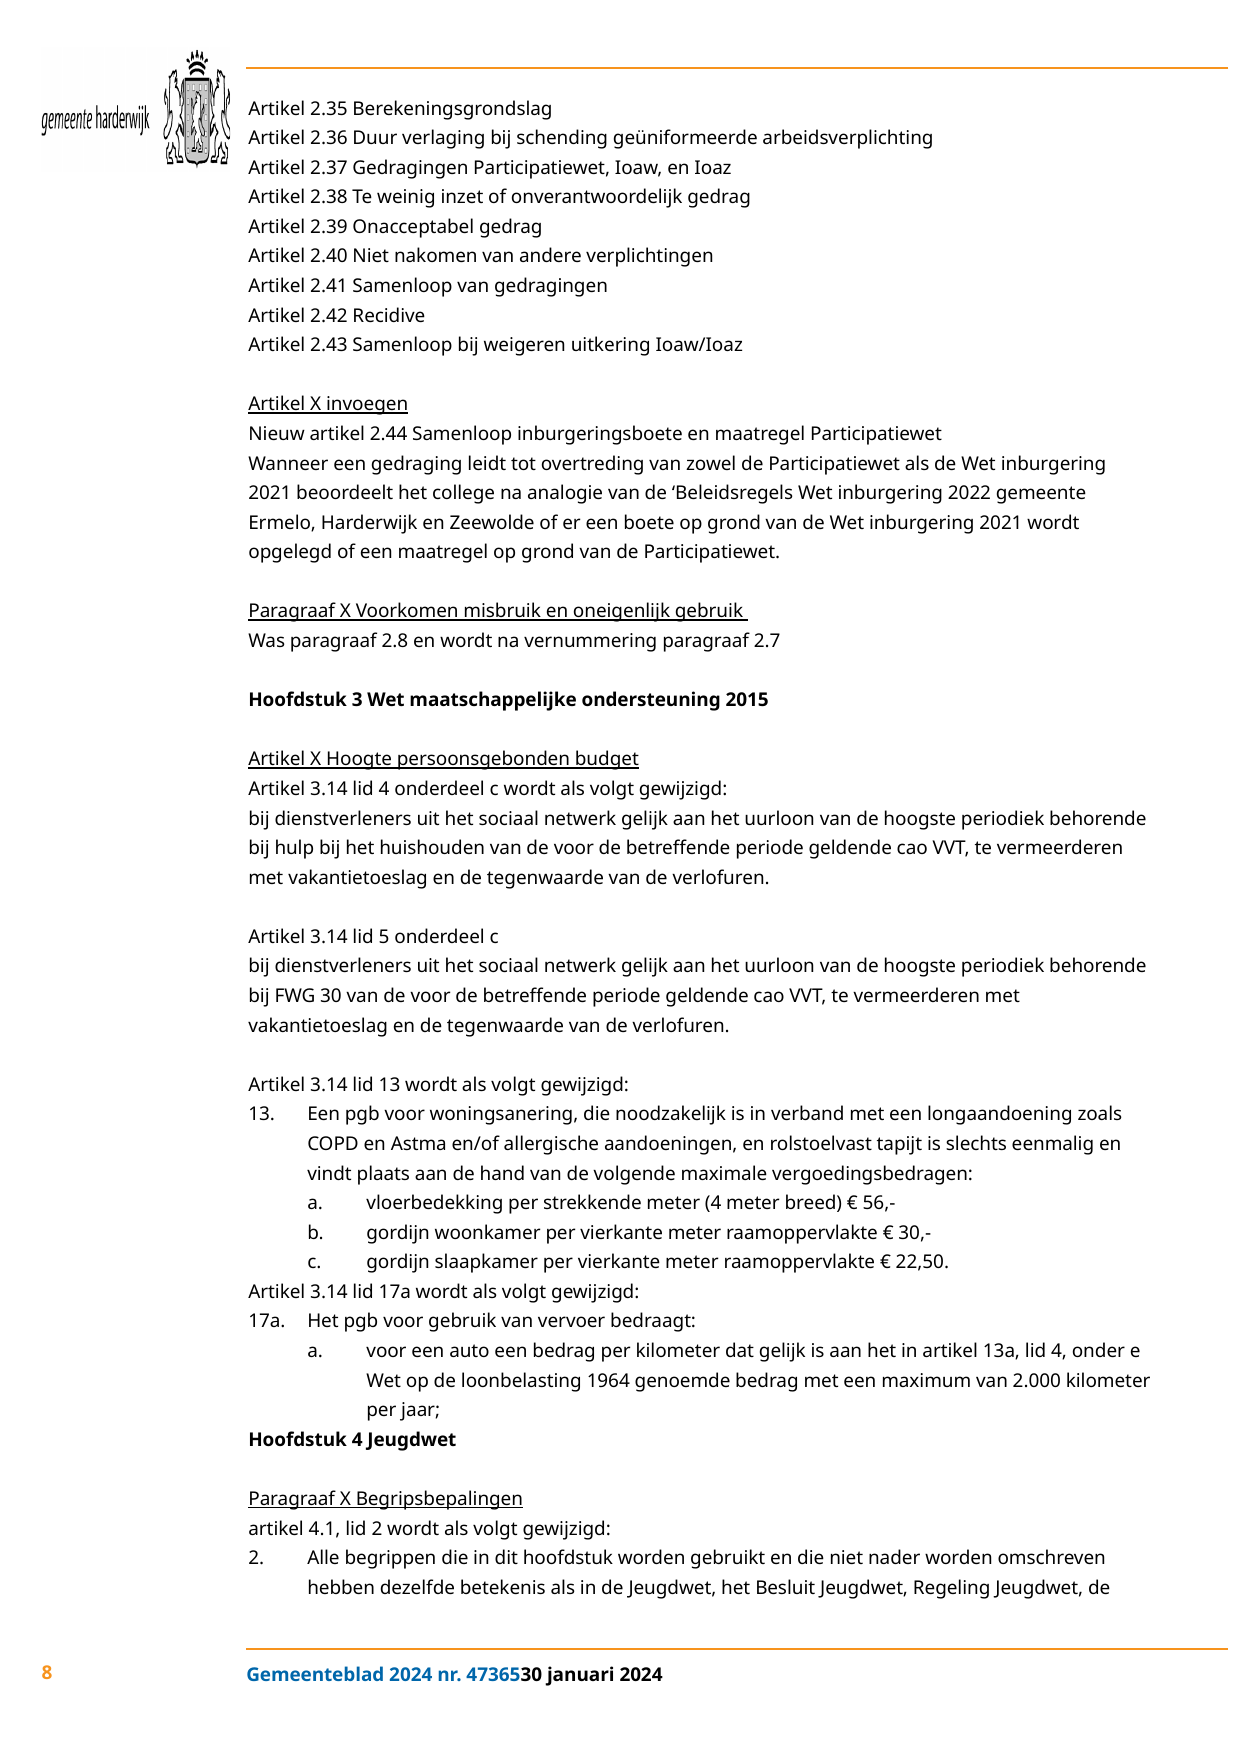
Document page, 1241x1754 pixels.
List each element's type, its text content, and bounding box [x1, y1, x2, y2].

text Paragraaf X Begripsbepalingen [248, 1485, 1152, 1511]
picture [41, 47, 231, 172]
text Artikel 3.14 lid 17a wordt als volgt gewijzigd: [248, 1278, 1152, 1304]
text Artikel 2.42 Recidive [248, 302, 1152, 328]
text bij dienstverleners uit het sociaal netwerk gelijk aan het uurloon van de hoogste periodiek behorende bij FWG 30 van de voor de betreffende periode geldende cao VVT, te vermeerderen met vakantietoeslag en de tegenwaarde van de verlofuren. [248, 953, 1152, 1038]
text Artikel 3.14 lid 13 wordt als volgt gewijzigd: [248, 1071, 1152, 1097]
text Artikel 2.41 Samenloop van gedragingen [248, 272, 1152, 298]
list gordijn woonkamer per vierkante meter raamoppervlakte € 30,- [307, 1219, 1152, 1245]
list voor een auto een bedrag per kilometer dat gelijk is aan het in artikel 13a, lid 4, onder e Wet op de loonbelasting 1964 genoemde bedrag met een maximum van 2.000 kilometer per jaar; [307, 1337, 1152, 1422]
text Nieuw artikel 2.44 Samenloop inburgeringsboete en maatregel Participatiewet [248, 420, 1152, 446]
text Was paragraaf 2.8 en wordt na vernummering paragraaf 2.7 [248, 627, 1152, 653]
text Artikel 3.14 lid 5 onderdeel c [248, 923, 1152, 949]
text Artikel 3.14 lid 4 onderdeel c wordt als volgt gewijzigd: [248, 775, 1152, 801]
list Alle begrippen die in dit hoofdstuk worden gebruikt en die niet nader worden omschreven hebben dezelfde betekenis als in de Jeugdwet, het Besluit Jeugdwet, Regeling Jeugdwet, de [248, 1544, 1152, 1600]
text bij dienstverleners uit het sociaal netwerk gelijk aan het uurloon van de hoogste periodiek behorende bij hulp bij het huishouden van de voor de betreffende periode geldende cao VVT, te vermeerderen met vakantietoeslag en de tegenwaarde van de verlofuren. [248, 805, 1152, 890]
list gordijn slaapkamer per vierkante meter raamoppervlakte € 22,50. [307, 1248, 1152, 1274]
text Hoofdstuk 3 Wet maatschappelijke ondersteuning 2015 [248, 686, 1152, 712]
text Wanneer een gedraging leidt tot overtreding van zowel de Participatiewet als de Wet inburgering 2021 beoordeelt het college na analogie van de ‘Beleidsregels Wet inburgering 2022 gemeente Ermelo, Harderwijk en Zeewolde of er een boete op grond van de Wet inburgering 2021 wordt opgelegd of een maatregel op grond van de Participatiewet. [248, 450, 1152, 564]
text Artikel 2.39 Onacceptabel gedrag [248, 213, 1152, 239]
list vloerbedekking per strekkende meter (4 meter breed) € 56,- [307, 1189, 1152, 1215]
text Artikel 2.35 Berekeningsgrondslag [248, 95, 1152, 121]
text Artikel X Hoogte persoonsgebonden budget [248, 746, 1152, 771]
text Artikel X invoegen [248, 391, 1152, 416]
text Paragraaf X Voorkomen misbruik en oneigenlijk gebruik [248, 598, 1152, 623]
text Artikel 2.36 Duur verlaging bij schending geüniformeerde arbeidsverplichting [248, 124, 1152, 150]
text Artikel 2.38 Te weinig inzet of onverantwoordelijk gedrag [248, 183, 1152, 209]
list Een pgb voor woningsanering, die noodzakelijk is in verband met een longaandoening zoals COPD en Astma en/of allergische aandoeningen, en rolstoelvast tapijt is slechts eenmalig en vindt plaats aan de hand van de volgende maximale vergoedingsbedragen: [248, 1101, 1152, 1186]
text Hoofdstuk 4 Jeugdwet [248, 1426, 1152, 1452]
list Het pgb voor gebruik van vervoer bedraagt: [248, 1308, 1152, 1333]
text Artikel 2.43 Samenloop bij weigeren uitkering Ioaw/Ioaz [248, 331, 1152, 357]
text Artikel 2.40 Niet nakomen van andere verplichtingen [248, 243, 1152, 268]
text Artikel 2.37 Gedragingen Participatiewet, Ioaw, en Ioaz [248, 154, 1152, 180]
text artikel 4.1, lid 2 wordt als volgt gewijzigd: [248, 1515, 1152, 1541]
